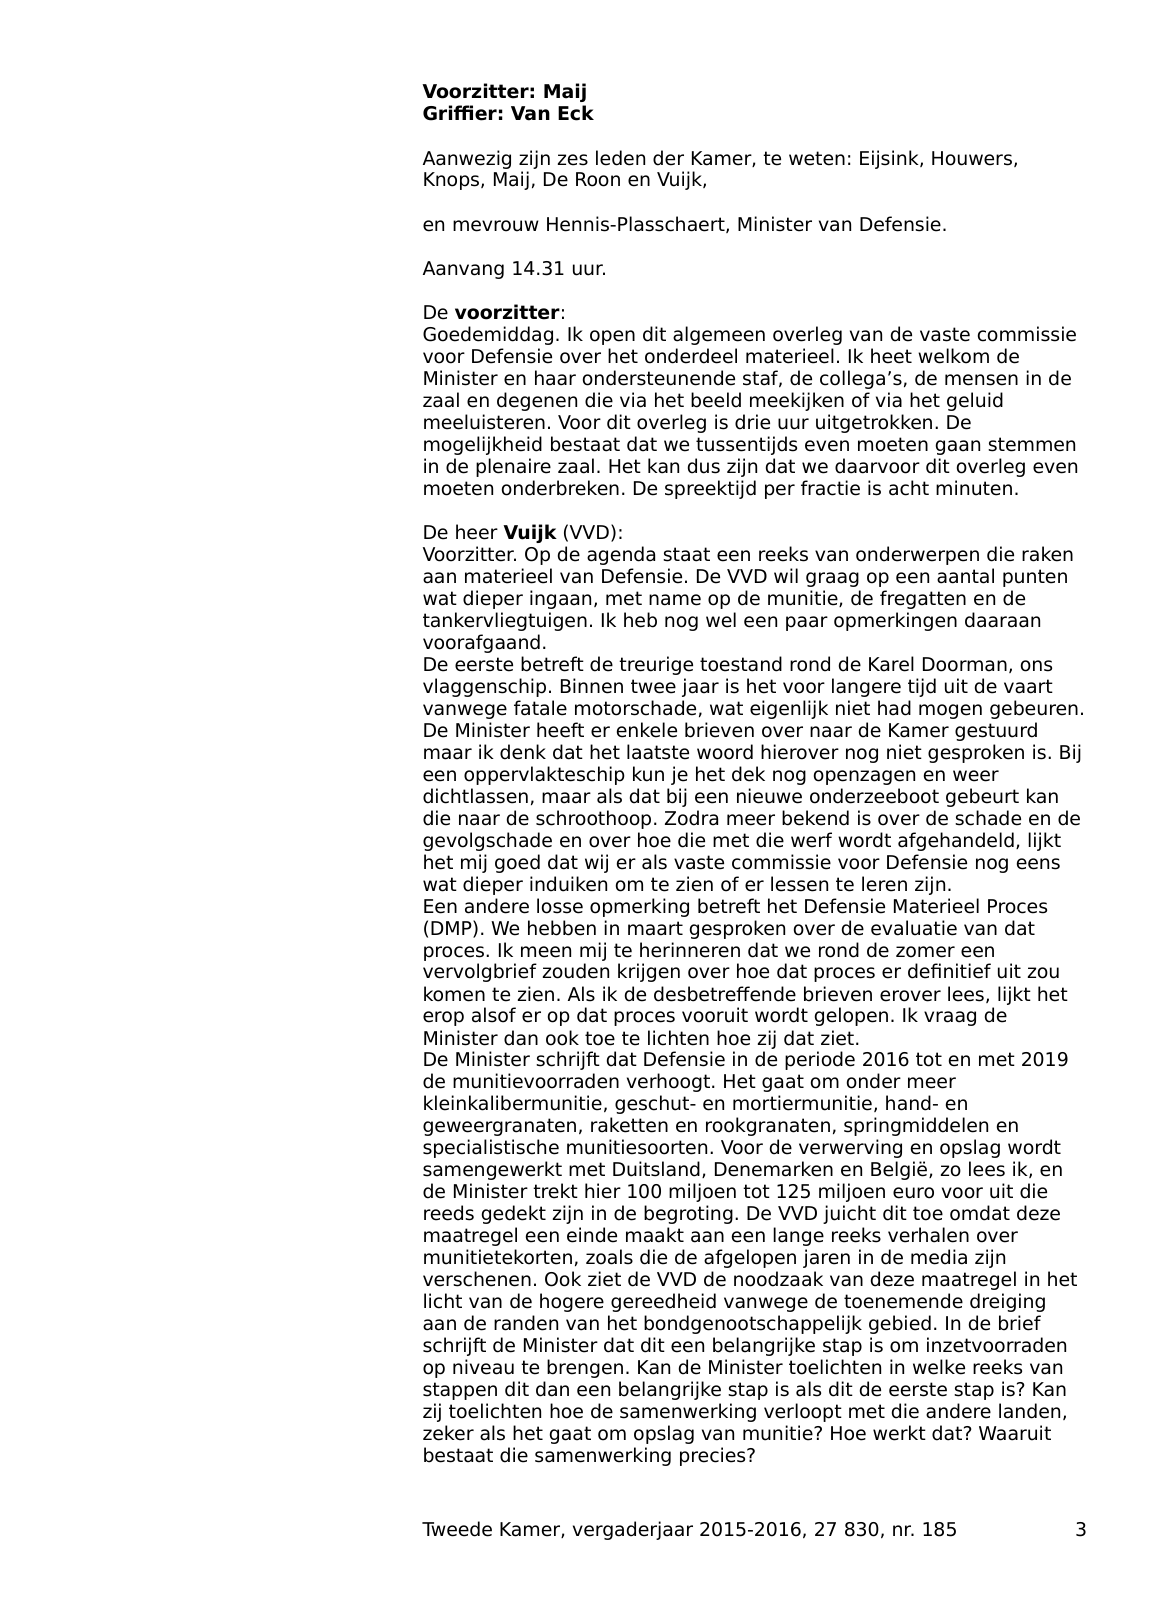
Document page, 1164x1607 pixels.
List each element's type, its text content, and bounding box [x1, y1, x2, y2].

text en mevrouw Hennis-Plasschaert, Minister van Defensie. [422, 213, 1087, 236]
text Aanwezig zijn zes leden der Kamer, te weten: Eijsink, Houwers, Knops, Maij, De Roon en Vuijk, [422, 147, 1087, 191]
text De voorzitter: [422, 302, 1087, 324]
text De eerste betreft de treurige toestand rond de Karel Doorman, ons vlaggenschip. Binnen twee jaar is het voor langere tijd uit de vaart vanwege fatale motorschade, wat eigenlijk niet had mogen gebeuren. De Minister heeft er enkele brieven over naar de Kamer gestuurd maar ik denk dat het laatste woord hierover nog niet gesproken is. Bij een oppervlakteschip kun je het dek nog openzagen en weer dichtlassen, maar als dat bij een nieuwe onderzeeboot gebeurt kan die naar de schroothoop. Zodra meer bekend is over de schade en de gevolgschade en over hoe die met die werf wordt afgehandeld, lijkt het mij goed dat wij er als vaste commissie voor Defensie nog eens wat dieper induiken om te zien of er lessen te leren zijn. [422, 654, 1087, 896]
text De Minister schrijft dat Defensie in de periode 2016 tot en met 2019 de munitievoorraden verhoogt. Het gaat om onder meer kleinkalibermunitie, geschut- en mortiermunitie, hand- en geweergranaten, raketten en rookgranaten, springmiddelen en specialistische munitiesoorten. Voor de verwerving en opslag wordt samengewerkt met Duitsland, Denemarken en België, zo lees ik, en de Minister trekt hier 100 miljoen tot 125 miljoen euro voor uit die reeds gedekt zijn in de begroting. De VVD juicht dit toe omdat deze maatregel een einde maakt aan een lange reeks verhalen over munitietekorten, zoals die de afgelopen jaren in de media zijn verschenen. Ook ziet de VVD de noodzaak van deze maatregel in het licht van de hogere gereedheid vanwege de toenemende dreiging aan de randen van het bondgenootschappelijk gebied. In de brief schrijft de Minister dat dit een belangrijke stap is om inzetvoorraden op niveau te brengen. Kan de Minister toelichten in welke reeks van stappen dit dan een belangrijke stap is als dit de eerste stap is? Kan zij toelichten hoe de samenwerking verloopt met die andere landen, zeker als het gaat om opslag van munitie? Hoe werkt dat? Waaruit bestaat die samenwerking precies? [422, 1049, 1087, 1467]
text Goedemiddag. Ik open dit algemeen overleg van de vaste commissie voor Defensie over het onderdeel materieel. Ik heet welkom de Minister en haar ondersteunende staf, de collega’s, de mensen in de zaal en degenen die via het beeld meekijken of via het geluid meeluisteren. Voor dit overleg is drie uur uitgetrokken. De mogelijkheid bestaat dat we tussentijds even moeten gaan stemmen in de plenaire zaal. Het kan dus zijn dat we daarvoor dit overleg even moeten onderbreken. De spreektijd per fractie is acht minuten. [422, 324, 1087, 500]
text Voorzitter. Op de agenda staat een reeks van onderwerpen die raken aan materieel van Defensie. De VVD wil graag op een aantal punten wat dieper ingaan, met name op de munitie, de fregatten en de tankervliegtuigen. Ik heb nog wel een paar opmerkingen daaraan voorafgaand. [422, 544, 1087, 654]
text De heer Vuijk (VVD): [422, 522, 1087, 544]
text Griffier: Van Eck [422, 103, 1087, 125]
text Aanvang 14.31 uur. [422, 258, 1087, 280]
text Voorzitter: Maij [422, 81, 1087, 103]
text Een andere losse opmerking betreft het Defensie Materieel Proces (DMP). We hebben in maart gesproken over de evaluatie van dat proces. Ik meen mij te herinneren dat we rond de zomer een vervolgbrief zouden krijgen over hoe dat proces er definitief uit zou komen te zien. Als ik de desbetreffende brieven erover lees, lijkt het erop alsof er op dat proces vooruit wordt gelopen. Ik vraag de Minister dan ook toe te lichten hoe zij dat ziet. [422, 896, 1087, 1049]
